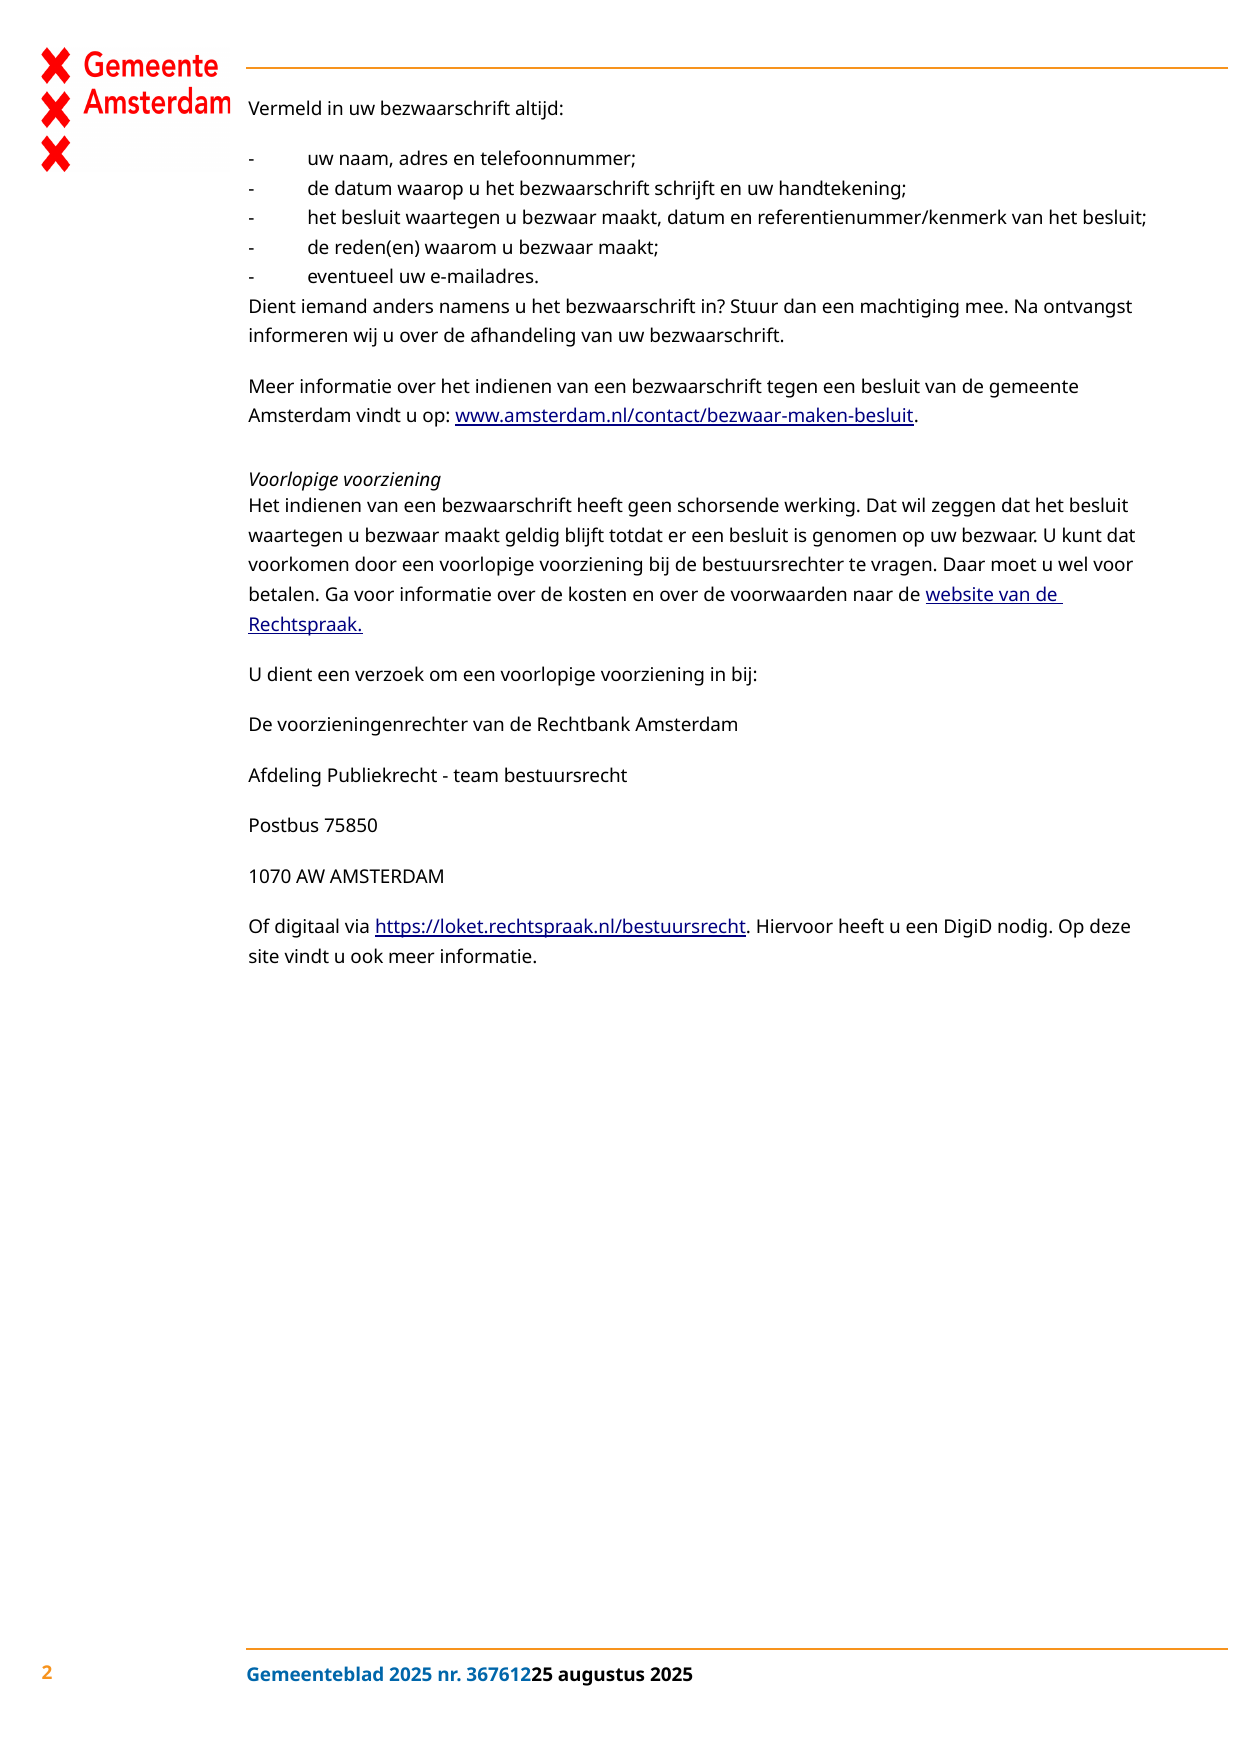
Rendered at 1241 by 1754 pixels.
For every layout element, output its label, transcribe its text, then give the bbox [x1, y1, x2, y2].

text Postbus 75850 [248, 812, 1152, 838]
text Het indienen van een bezwaarschrift heeft geen schorsende werking. Dat wil zeggen dat het besluit waartegen u bezwaar maakt geldig blijft totdat er een besluit is genomen op uw bezwaar. U kunt dat voorkomen door een voorlopige voorziening bij de bestuursrechter te vragen. Daar moet u wel voor betalen. Ga voor informatie over de kosten en over de voorwaarden naar de website van de Rechtspraak. [248, 492, 1152, 636]
text Of digitaal via https://loket.rechtspraak.nl/bestuursrecht. Hiervoor heeft u een DigiD nodig. Op deze site vindt u ook meer informatie. [248, 913, 1152, 968]
text Dient iemand anders namens u het bezwaarschrift in? Stuur dan een machtiging mee. Na ontvangst informeren wij u over de afhandeling van uw bezwaarschrift. [248, 293, 1152, 348]
list eventueel uw e-mailadres. [248, 263, 1152, 289]
list het besluit waartegen u bezwaar maakt, datum en referentienummer/kenmerk van het besluit; [248, 204, 1152, 230]
text U dient een verzoek om een voorlopige voorziening in bij: [248, 661, 1152, 687]
list de reden(en) waarom u bezwaar maakt; [248, 234, 1152, 260]
text De voorzieningenrechter van de Rechtbank Amsterdam [248, 712, 1152, 737]
text Meer informatie over het indienen van een bezwaarschrift tegen een besluit van de gemeente Amsterdam vindt u op: www.amsterdam.nl/contact/bezwaar-maken-besluit. [248, 373, 1152, 428]
text Afdeling Publiekrecht - team bestuursrecht [248, 762, 1152, 788]
list uw naam, adres en telefoonnummer; [248, 145, 1152, 171]
text 1070 AW AMSTERDAM [248, 863, 1152, 888]
picture [41, 47, 231, 172]
text Voorlopige voorziening [248, 467, 1152, 492]
text Vermeld in uw bezwaarschrift altijd: [248, 95, 1152, 121]
list de datum waarop u het bezwaarschrift schrijft en uw handtekening; [248, 175, 1152, 201]
